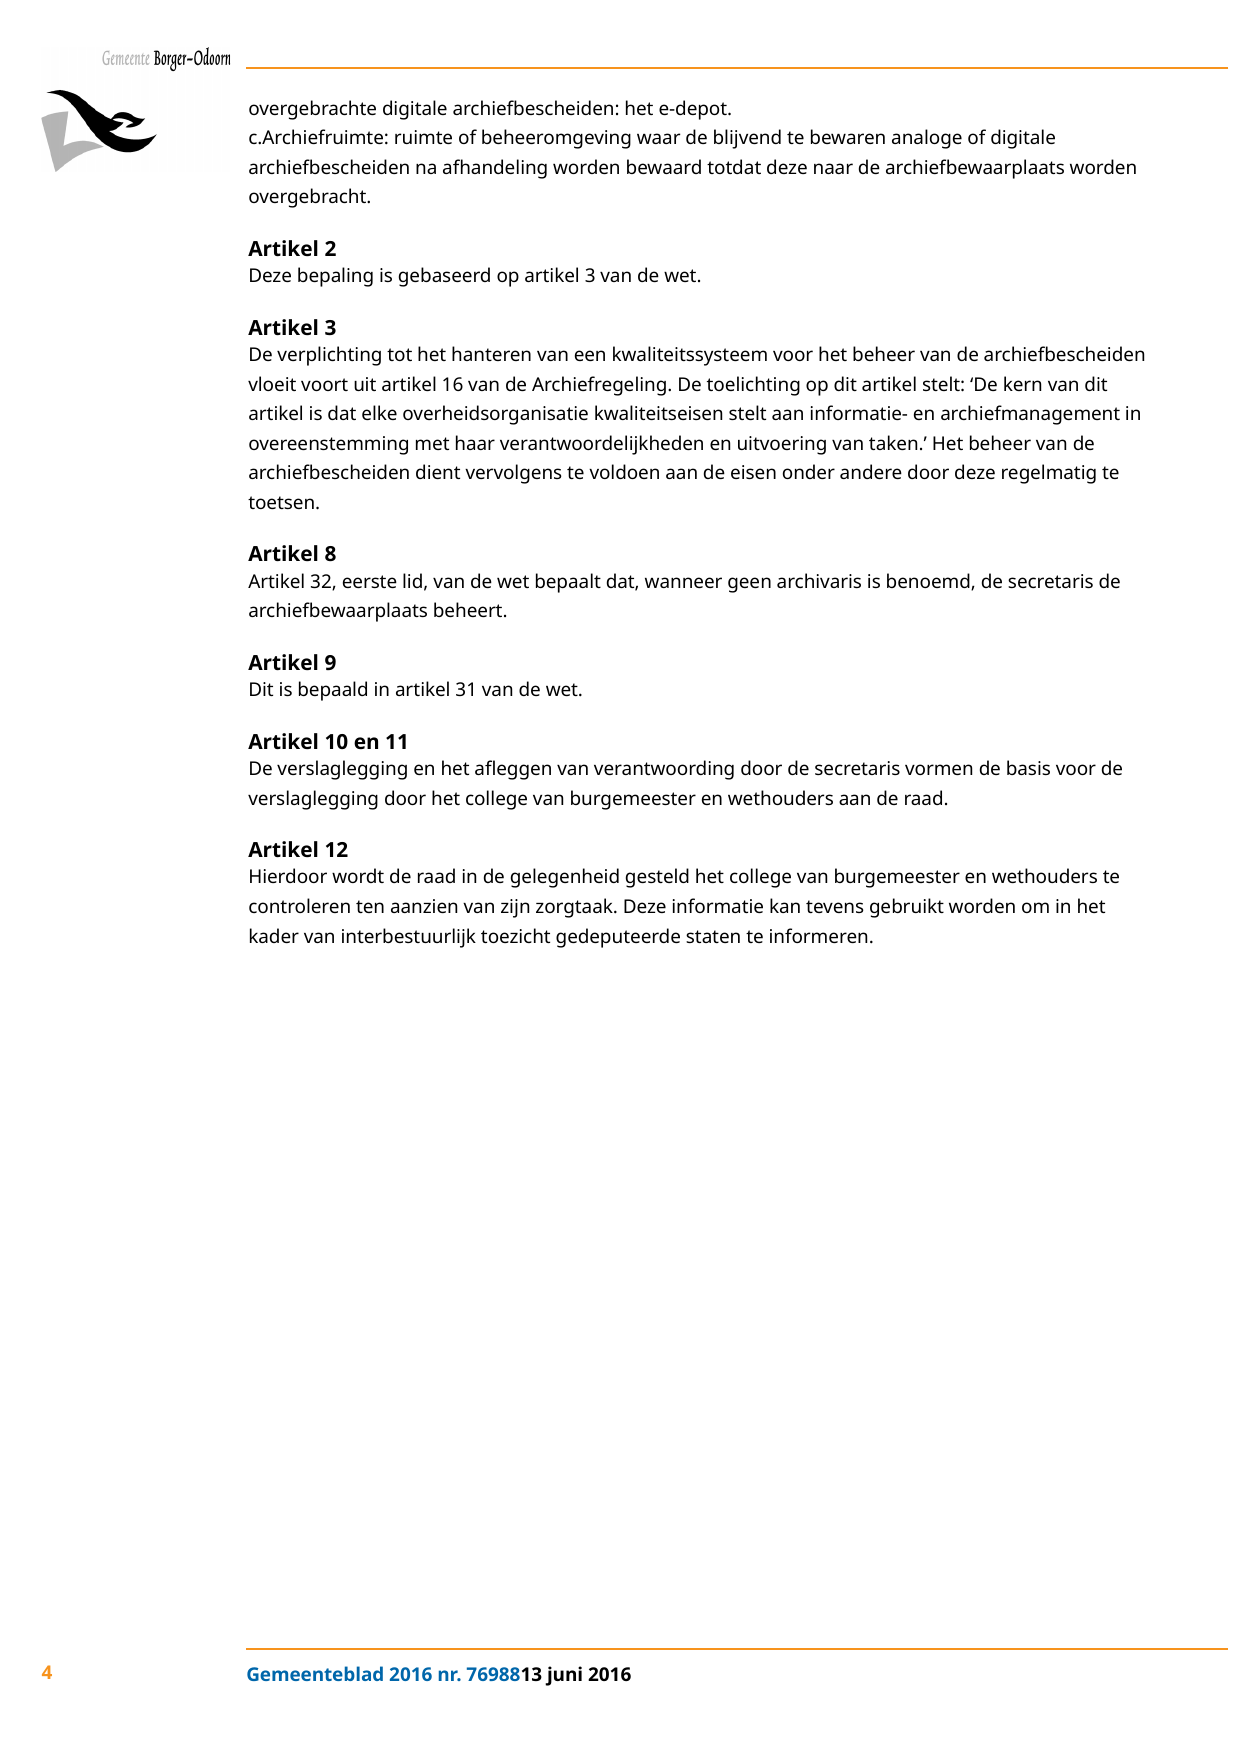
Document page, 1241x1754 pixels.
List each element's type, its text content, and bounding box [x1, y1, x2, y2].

text Artikel 3 [248, 313, 1152, 341]
text Artikel 9 [248, 648, 1152, 676]
text Artikel 2 [248, 234, 1152, 262]
text De verplichting tot het hanteren van een kwaliteitssysteem voor het beheer van de archiefbescheiden vloeit voort uit artikel 16 van de Archiefregeling. De toelichting op dit artikel stelt: ‘De kern van dit artikel is dat elke overheidsorganisatie kwaliteitseisen stelt aan informatie- en archiefmanagement in overeenstemming met haar verantwoordelijkheden en uitvoering van taken.’ Het beheer van de archiefbescheiden dient vervolgens te voldoen aan de eisen onder andere door deze regelmatig te toetsen. [248, 341, 1152, 515]
text overgebrachte digitale archiefbescheiden: het e-depot. [248, 95, 1152, 121]
text Dit is bepaald in artikel 31 van de wet. [248, 676, 1152, 702]
picture [41, 47, 231, 172]
text Artikel 12 [248, 835, 1152, 864]
text Deze bepaling is gebaseerd op artikel 3 van de wet. [248, 262, 1152, 288]
text Artikel 8 [248, 539, 1152, 568]
text Hierdoor wordt de raad in de gelegenheid gesteld het college van burgemeester en wethouders te controleren ten aanzien van zijn zorgtaak. Deze informatie kan tevens gebruikt worden om in het kader van interbestuurlijk toezicht gedeputeerde staten te informeren. [248, 864, 1152, 949]
text Artikel 10 en 11 [248, 727, 1152, 755]
text c.Archiefruimte: ruimte of beheeromgeving waar de blijvend te bewaren analoge of digitale archiefbescheiden na afhandeling worden bewaard totdat deze naar de archiefbewaarplaats worden overgebracht. [248, 124, 1152, 209]
text De verslaglegging en het afleggen van verantwoording door de secretaris vormen de basis voor de verslaglegging door het college van burgemeester en wethouders aan de raad. [248, 755, 1152, 811]
text Artikel 32, eerste lid, van de wet bepaalt dat, wanneer geen archivaris is benoemd, de secretaris de archiefbewaarplaats beheert. [248, 568, 1152, 623]
